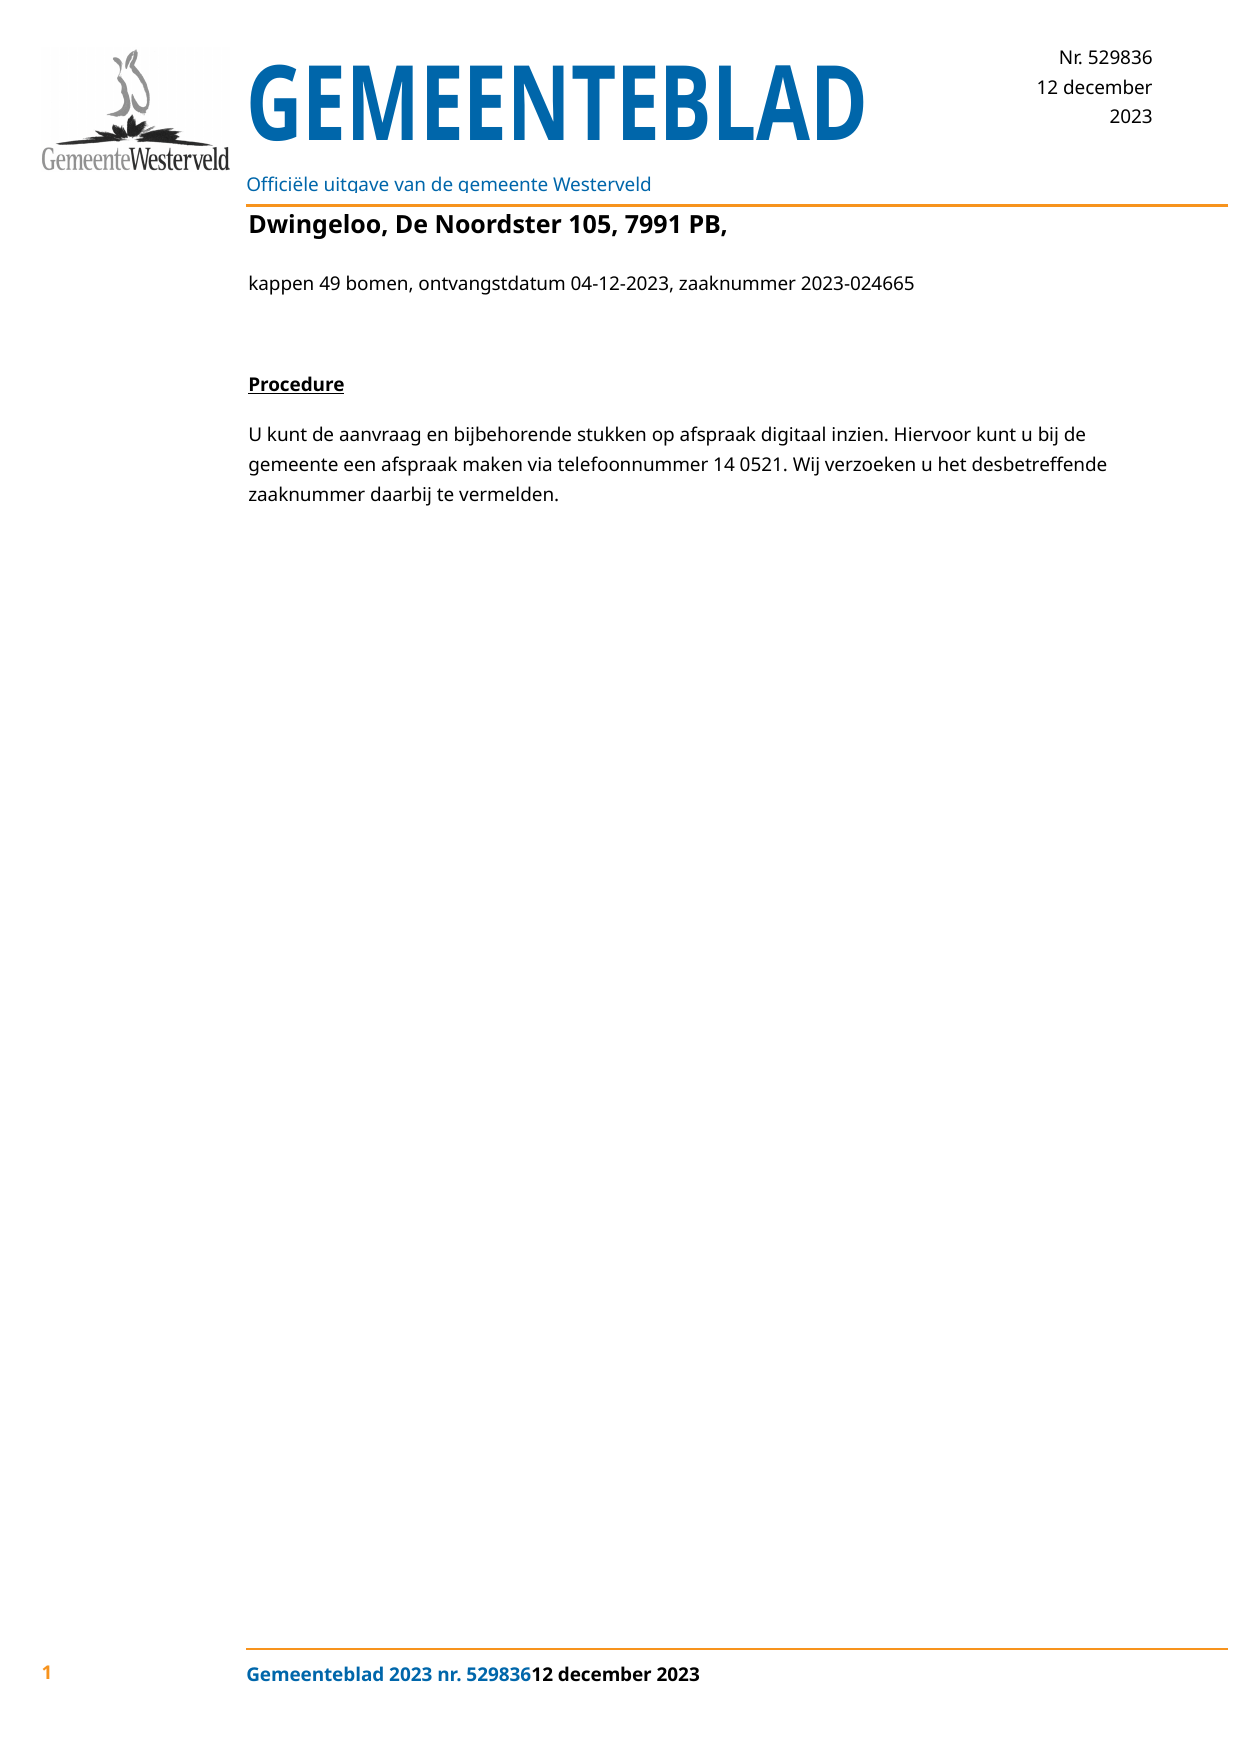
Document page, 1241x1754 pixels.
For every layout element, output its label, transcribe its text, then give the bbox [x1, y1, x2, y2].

text U kunt de aanvraag en bijbehorende stukken op afspraak digitaal inzien. Hiervoor kunt u bij de gemeente een afspraak maken via telefoonnummer 14 0521. Wij verzoeken u het desbetreffende zaaknummer daarbij te vermelden. [248, 422, 1152, 506]
text kappen 49 bomen, ontvangstdatum 04-12-2023, zaaknummer 2023-024665 [248, 270, 1152, 296]
picture [41, 47, 231, 172]
text Procedure [248, 371, 1152, 397]
text Dwingeloo, De Noordster 105, 7991 PB, [248, 207, 1152, 241]
